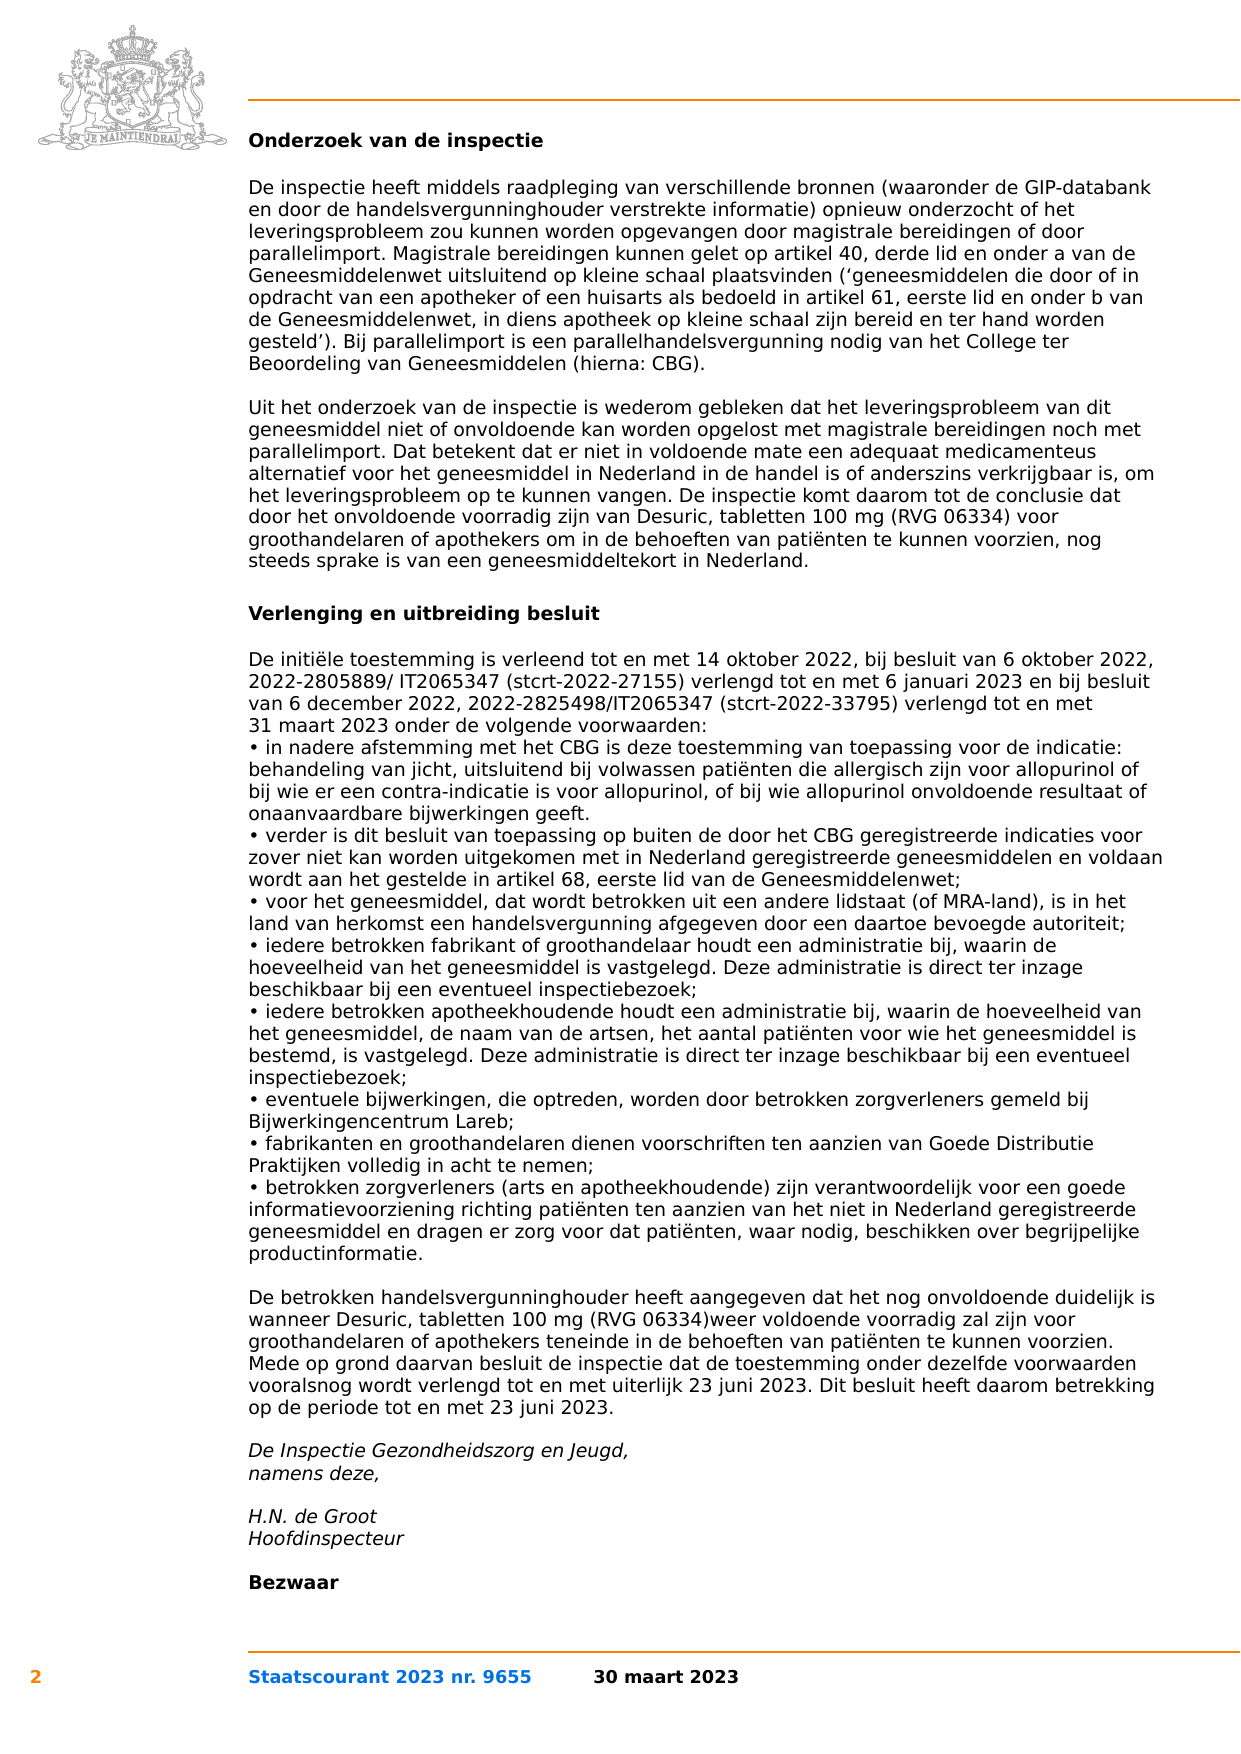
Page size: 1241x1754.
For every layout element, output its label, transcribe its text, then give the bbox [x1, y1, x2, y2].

text De inspectie heeft middels raadpleging van verschillende bronnen (waaronder de GIP-databank en door de handelsvergunninghouder verstrekte informatie) opnieuw onderzocht of het leveringsprobleem zou kunnen worden opgevangen door magistrale bereidingen of door parallelimport. Magistrale bereidingen kunnen gelet op artikel 40, derde lid en onder a van de Geneesmiddelenwet uitsluitend op kleine schaal plaatsvinden (‘geneesmiddelen die door of in opdracht van een apotheker of een huisarts als bedoeld in artikel 61, eerste lid en onder b van de Geneesmiddelenwet, in diens apotheek op kleine schaal zijn bereid en ter hand worden gesteld’). Bij parallelimport is een parallelhandelsvergunning nodig van het College ter Beoordeling van Geneesmiddelen (hierna: CBG). [248, 177, 1163, 375]
text • in nadere afstemming met het CBG is deze toestemming van toepassing voor de indicatie: behandeling van jicht, uitsluitend bij volwassen patiënten die allergisch zijn voor allopurinol of bij wie er een contra-indicatie is voor allopurinol, of bij wie allopurinol onvoldoende resultaat of onaanvaardbare bijwerkingen geeft. [248, 737, 1163, 825]
text Bezwaar [248, 1572, 1163, 1594]
text • verder is dit besluit van toepassing op buiten de door het CBG geregistreerde indicaties voor zover niet kan worden uitgekomen met in Nederland geregistreerde geneesmiddelen en voldaan wordt aan het gestelde in artikel 68, eerste lid van de Geneesmiddelenwet; [248, 825, 1163, 891]
text De Inspectie Gezondheidszorg en Jeugd, namens deze, H.N. de Groot Hoofdinspecteur [248, 1440, 1163, 1550]
text De betrokken handelsvergunninghouder heeft aangegeven dat het nog onvoldoende duidelijk is wanneer Desuric, tabletten 100 mg (RVG 06334)weer voldoende voorradig zal zijn voor groothandelaren of apothekers teneinde in de behoeften van patiënten te kunnen voorzien. Mede op grond daarvan besluit de inspectie dat de toestemming onder dezelfde voorwaarden vooralsnog wordt verlengd tot en met uiterlijk 23 juni 2023. Dit besluit heeft daarom betrekking op de periode tot en met 23 juni 2023. [248, 1287, 1163, 1418]
text De initiële toestemming is verleend tot en met 14 oktober 2022, bij besluit van 6 oktober 2022, 2022-2805889/ IT2065347 (stcrt-2022-27155) verlengd tot en met 6 januari 2023 en bij besluit van 6 december 2022, 2022-2825498/IT2065347 (stcrt-2022-33795) verlengd tot en met 31 maart 2023 onder de volgende voorwaarden: [248, 649, 1163, 737]
subtitle Verlenging en uitbreiding besluit [248, 602, 1163, 624]
text • iedere betrokken fabrikant of groothandelaar houdt een administratie bij, waarin de hoeveelheid van het geneesmiddel is vastgelegd. Deze administratie is direct ter inzage beschikbaar bij een eventueel inspectiebezoek; [248, 935, 1163, 1001]
text • eventuele bijwerkingen, die optreden, worden door betrokken zorgverleners gemeld bij Bijwerkingencentrum Lareb; [248, 1089, 1163, 1133]
text • iedere betrokken apotheekhoudende houdt een administratie bij, waarin de hoeveelheid van het geneesmiddel, de naam van de artsen, het aantal patiënten voor wie het geneesmiddel is bestemd, is vastgelegd. Deze administratie is direct ter inzage beschikbaar bij een eventueel inspectiebezoek; [248, 1001, 1163, 1089]
picture [38, 25, 227, 150]
text Uit het onderzoek van de inspectie is wederom gebleken dat het leveringsprobleem van dit geneesmiddel niet of onvoldoende kan worden opgelost met magistrale bereidingen noch met parallelimport. Dat betekent dat er niet in voldoende mate een adequaat medicamenteus alternatief voor het geneesmiddel in Nederland in de handel is of anderszins verkrijgbaar is, om het leveringsprobleem op te kunnen vangen. De inspectie komt daarom tot de conclusie dat door het onvoldoende voorradig zijn van Desuric, tabletten 100 mg (RVG 06334) voor groothandelaren of apothekers om in de behoeften van patiënten te kunnen voorzien, nog steeds sprake is van een geneesmiddeltekort in Nederland. [248, 397, 1163, 572]
subtitle Onderzoek van de inspectie [248, 130, 1163, 152]
text • voor het geneesmiddel, dat wordt betrokken uit een andere lidstaat (of MRA-land), is in het land van herkomst een handelsvergunning afgegeven door een daartoe bevoegde autoriteit; [248, 891, 1163, 935]
text • betrokken zorgverleners (arts en apotheekhoudende) zijn verantwoordelijk voor een goede informatievoorziening richting patiënten ten aanzien van het niet in Nederland geregistreerde geneesmiddel en dragen er zorg voor dat patiënten, waar nodig, beschikken over begrijpelijke productinformatie. [248, 1177, 1163, 1265]
text • fabrikanten en groothandelaren dienen voorschriften ten aanzien van Goede Distributie Praktijken volledig in acht te nemen; [248, 1133, 1163, 1177]
